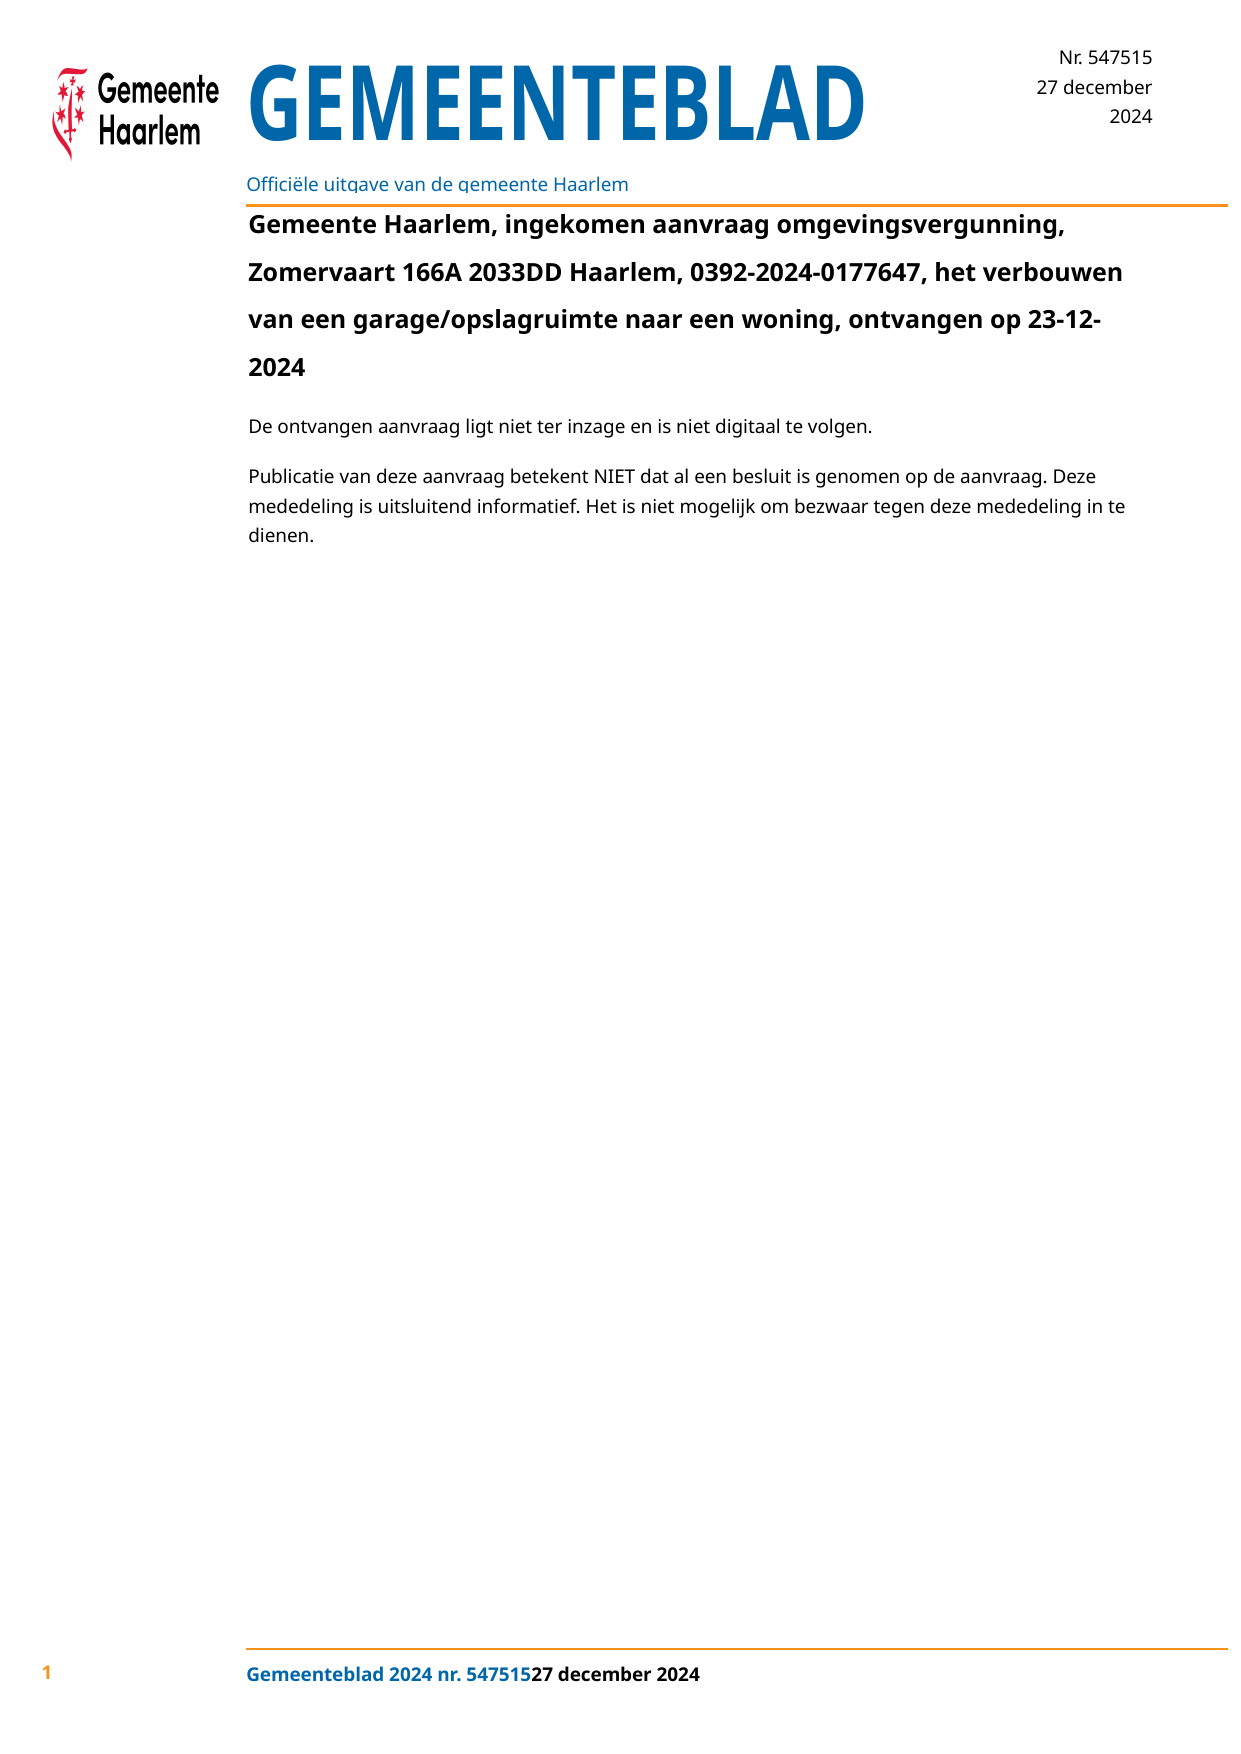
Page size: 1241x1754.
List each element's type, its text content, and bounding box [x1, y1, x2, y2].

picture [41, 47, 231, 172]
text Gemeente Haarlem, ingekomen aanvraag omgevingsvergunning, Zomervaart 166A 2033DD Haarlem, 0392-2024-0177647, het verbouwen van een garage/opslagruimte naar een woning, ontvangen op 23-12-2024 [248, 207, 1152, 384]
text De ontvangen aanvraag ligt niet ter inzage en is niet digitaal te volgen. [248, 413, 1152, 439]
text Publicatie van deze aanvraag betekent NIET dat al een besluit is genomen op de aanvraag. Deze mededeling is uitsluitend informatief. Het is niet mogelijk om bezwaar tegen deze mededeling in te dienen. [248, 463, 1152, 548]
